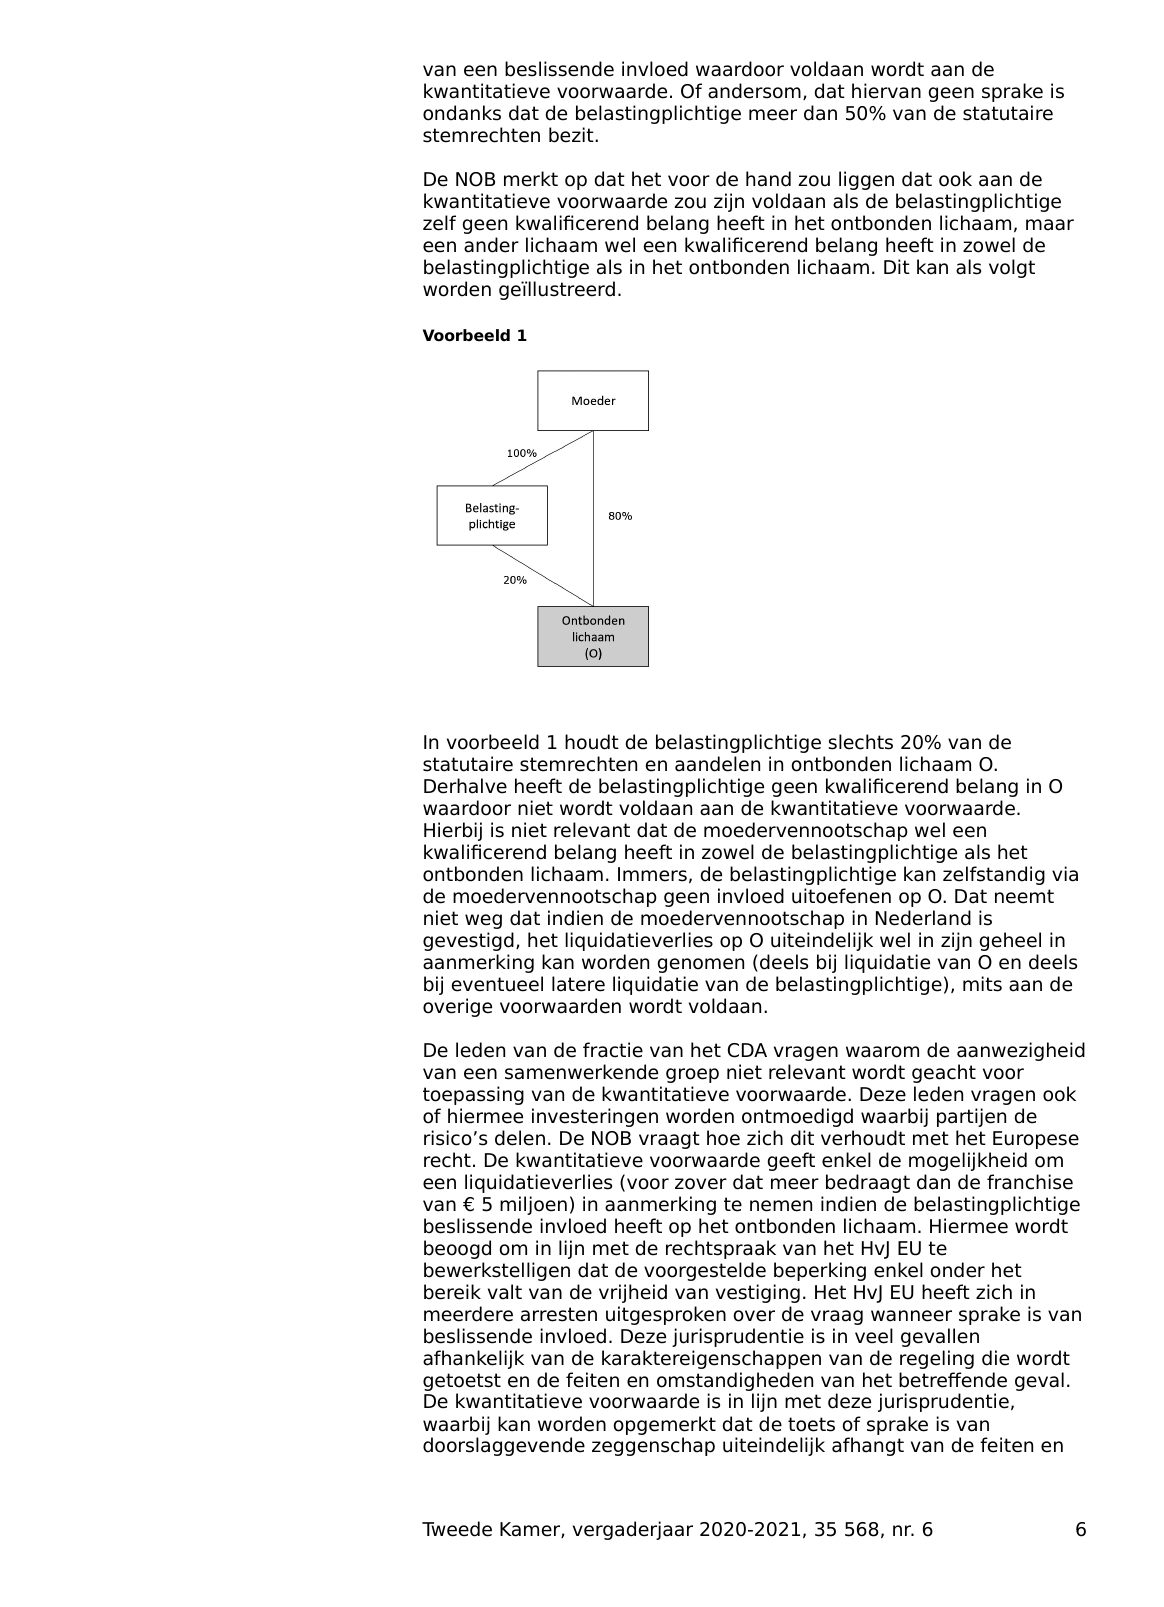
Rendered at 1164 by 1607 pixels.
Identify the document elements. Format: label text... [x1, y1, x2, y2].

text Voorbeeld 1 [422, 327, 688, 345]
text van een beslissende invloed waardoor voldaan wordt aan de kwantitatieve voorwaarde. Of andersom, dat hiervan geen sprake is ondanks dat de belastingplichtige meer dan 50% van de statutaire stemrechten bezit. [422, 59, 1087, 147]
text De NOB merkt op dat het voor de hand zou liggen dat ook aan de kwantitatieve voorwaarde zou zijn voldaan als de belastingplichtige zelf geen kwalificerend belang heeft in het ontbonden lichaam, maar een ander lichaam wel een kwalificerend belang heeft in zowel de belastingplichtige als in het ontbonden lichaam. Dit kan als volgt worden geïllustreerd. [422, 169, 1087, 301]
picture [422, 357, 688, 688]
text In voorbeeld 1 houdt de belastingplichtige slechts 20% van de statutaire stemrechten en aandelen in ontbonden lichaam O. Derhalve heeft de belastingplichtige geen kwalificerend belang in O waardoor niet wordt voldaan aan de kwantitatieve voorwaarde. Hierbij is niet relevant dat de moedervennootschap wel een kwalificerend belang heeft in zowel de belastingplichtige als het ontbonden lichaam. Immers, de belastingplichtige kan zelfstandig via de moedervennootschap geen invloed uitoefenen op O. Dat neemt niet weg dat indien de moedervennootschap in Nederland is gevestigd, het liquidatieverlies op O uiteindelijk wel in zijn geheel in aanmerking kan worden genomen (deels bij liquidatie van O en deels bij eventueel latere liquidatie van de belastingplichtige), mits aan de overige voorwaarden wordt voldaan. [422, 732, 1087, 1018]
text De leden van de fractie van het CDA vragen waarom de aanwezigheid van een samenwerkende groep niet relevant wordt geacht voor toepassing van de kwantitatieve voorwaarde. Deze leden vragen ook of hiermee investeringen worden ontmoedigd waarbij partijen de risico’s delen. De NOB vraagt hoe zich dit verhoudt met het Europese recht. De kwantitatieve voorwaarde geeft enkel de mogelijkheid om een liquidatieverlies (voor zover dat meer bedraagt dan de franchise van € 5 miljoen) in aanmerking te nemen indien de belastingplichtige beslissende invloed heeft op het ontbonden lichaam. Hiermee wordt beoogd om in lijn met de rechtspraak van het HvJ EU te bewerkstelligen dat de voorgestelde beperking enkel onder het bereik valt van de vrijheid van vestiging. Het HvJ EU heeft zich in meerdere arresten uitgesproken over de vraag wanneer sprake is van beslissende invloed. Deze jurisprudentie is in veel gevallen afhankelijk van de karaktereigenschappen van de regeling die wordt getoetst en de feiten en omstandigheden van het betreffende geval. De kwantitatieve voorwaarde is in lijn met deze jurisprudentie, waarbij kan worden opgemerkt dat de toets of sprake is van doorslaggevende zeggenschap uiteindelijk afhangt van de feiten en [422, 1040, 1087, 1457]
